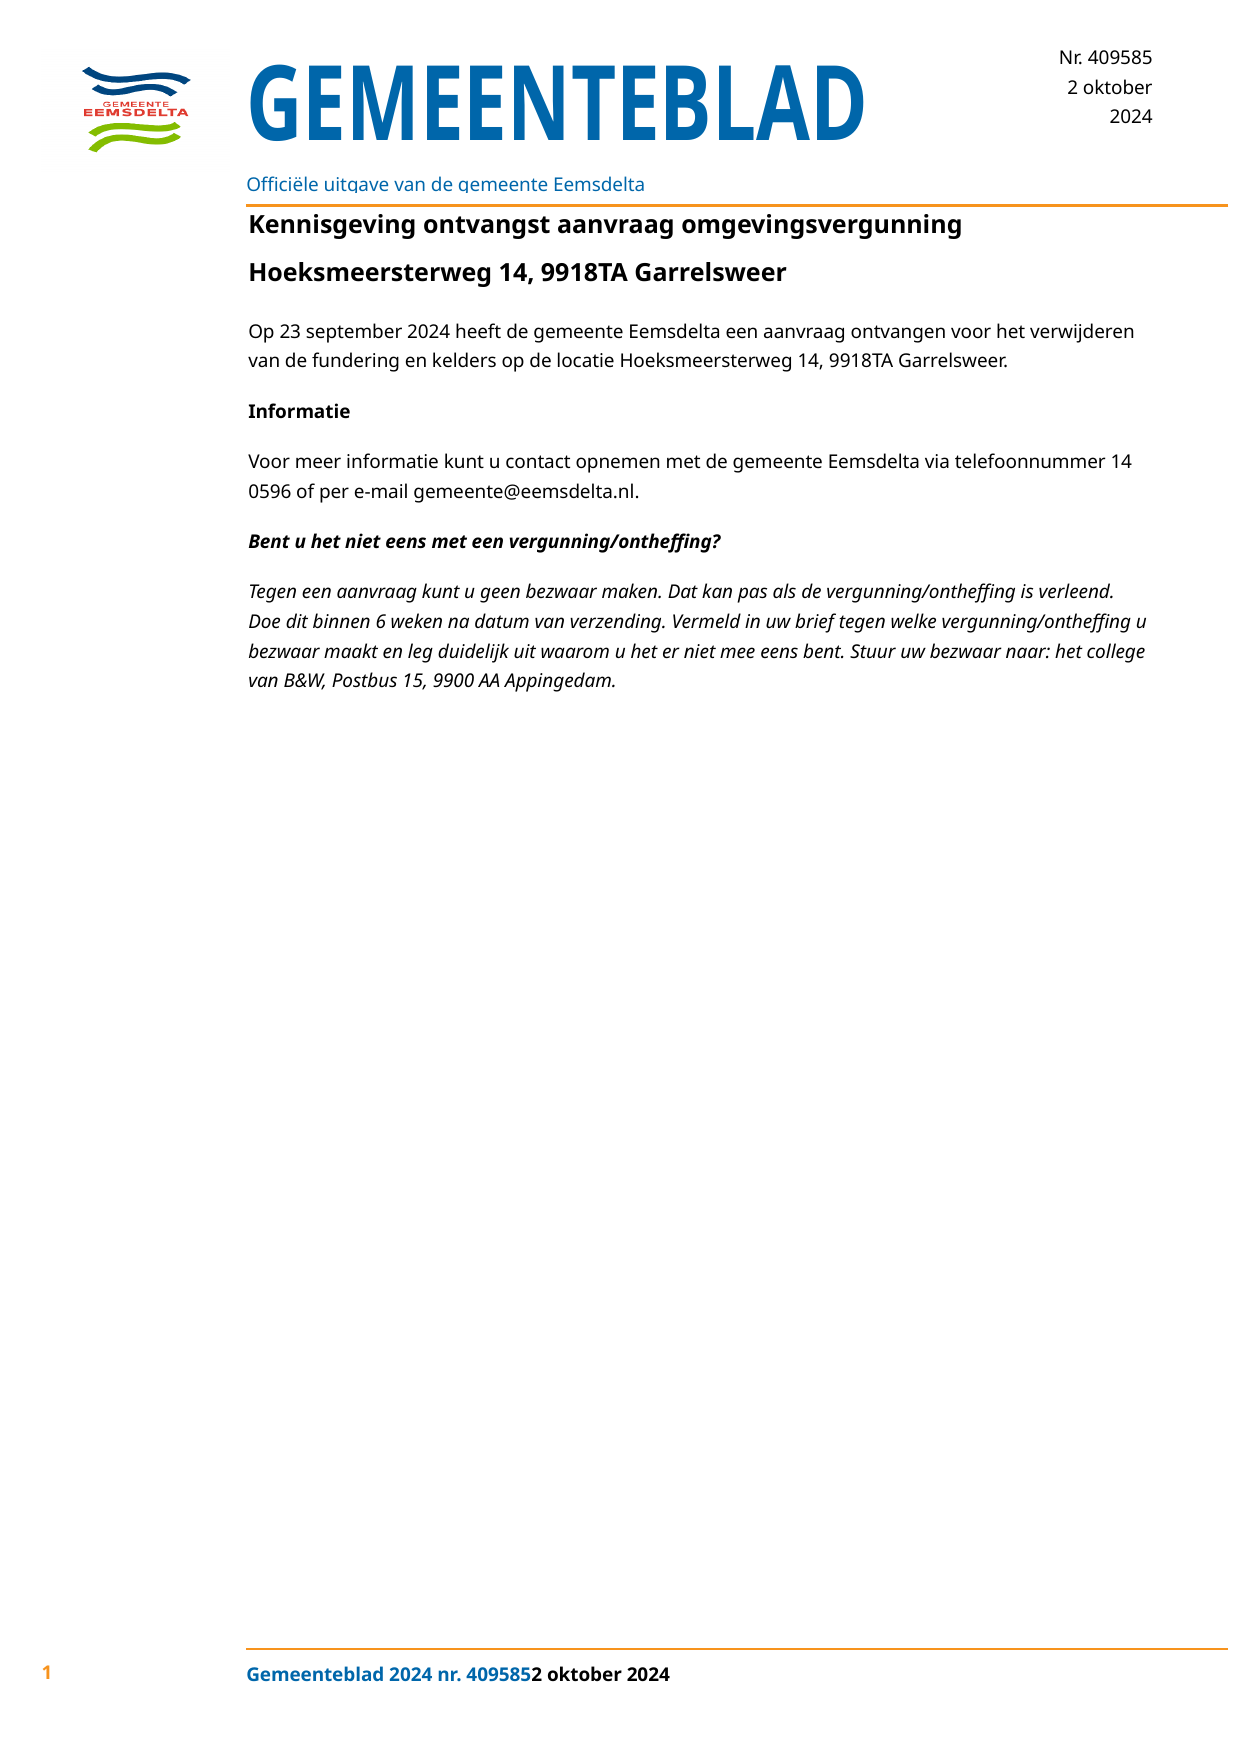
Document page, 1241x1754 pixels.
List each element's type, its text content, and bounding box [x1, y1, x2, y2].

text Voor meer informatie kunt u contact opnemen met de gemeente Eemsdelta via telefoonnummer 14 0596 of per e-mail gemeente@eemsdelta.nl. [248, 448, 1152, 504]
text Tegen een aanvraag kunt u geen bezwaar maken. Dat kan pas als de vergunning/ontheffing is verleend. Doe dit binnen 6 weken na datum van verzending. Vermeld in uw brief tegen welke vergunning/ontheffing u bezwaar maakt en leg duidelijk uit waarom u het er niet mee eens bent. Stuur uw bezwaar naar: het college van B&W, Postbus 15, 9900 AA Appingedam. [248, 579, 1152, 693]
text Op 23 september 2024 heeft de gemeente Eemsdelta een aanvraag ontvangen voor het verwijderen van de fundering en kelders op de locatie Hoeksmeersterweg 14, 9918TA Garrelsweer. [248, 318, 1152, 373]
picture [41, 47, 231, 172]
text Informatie [248, 398, 1152, 424]
text Bent u het niet eens met een vergunning/ontheffing? [248, 528, 1152, 554]
text Kennisgeving ontvangst aanvraag omgevingsvergunning Hoeksmeersterweg 14, 9918TA Garrelsweer [248, 207, 1152, 288]
